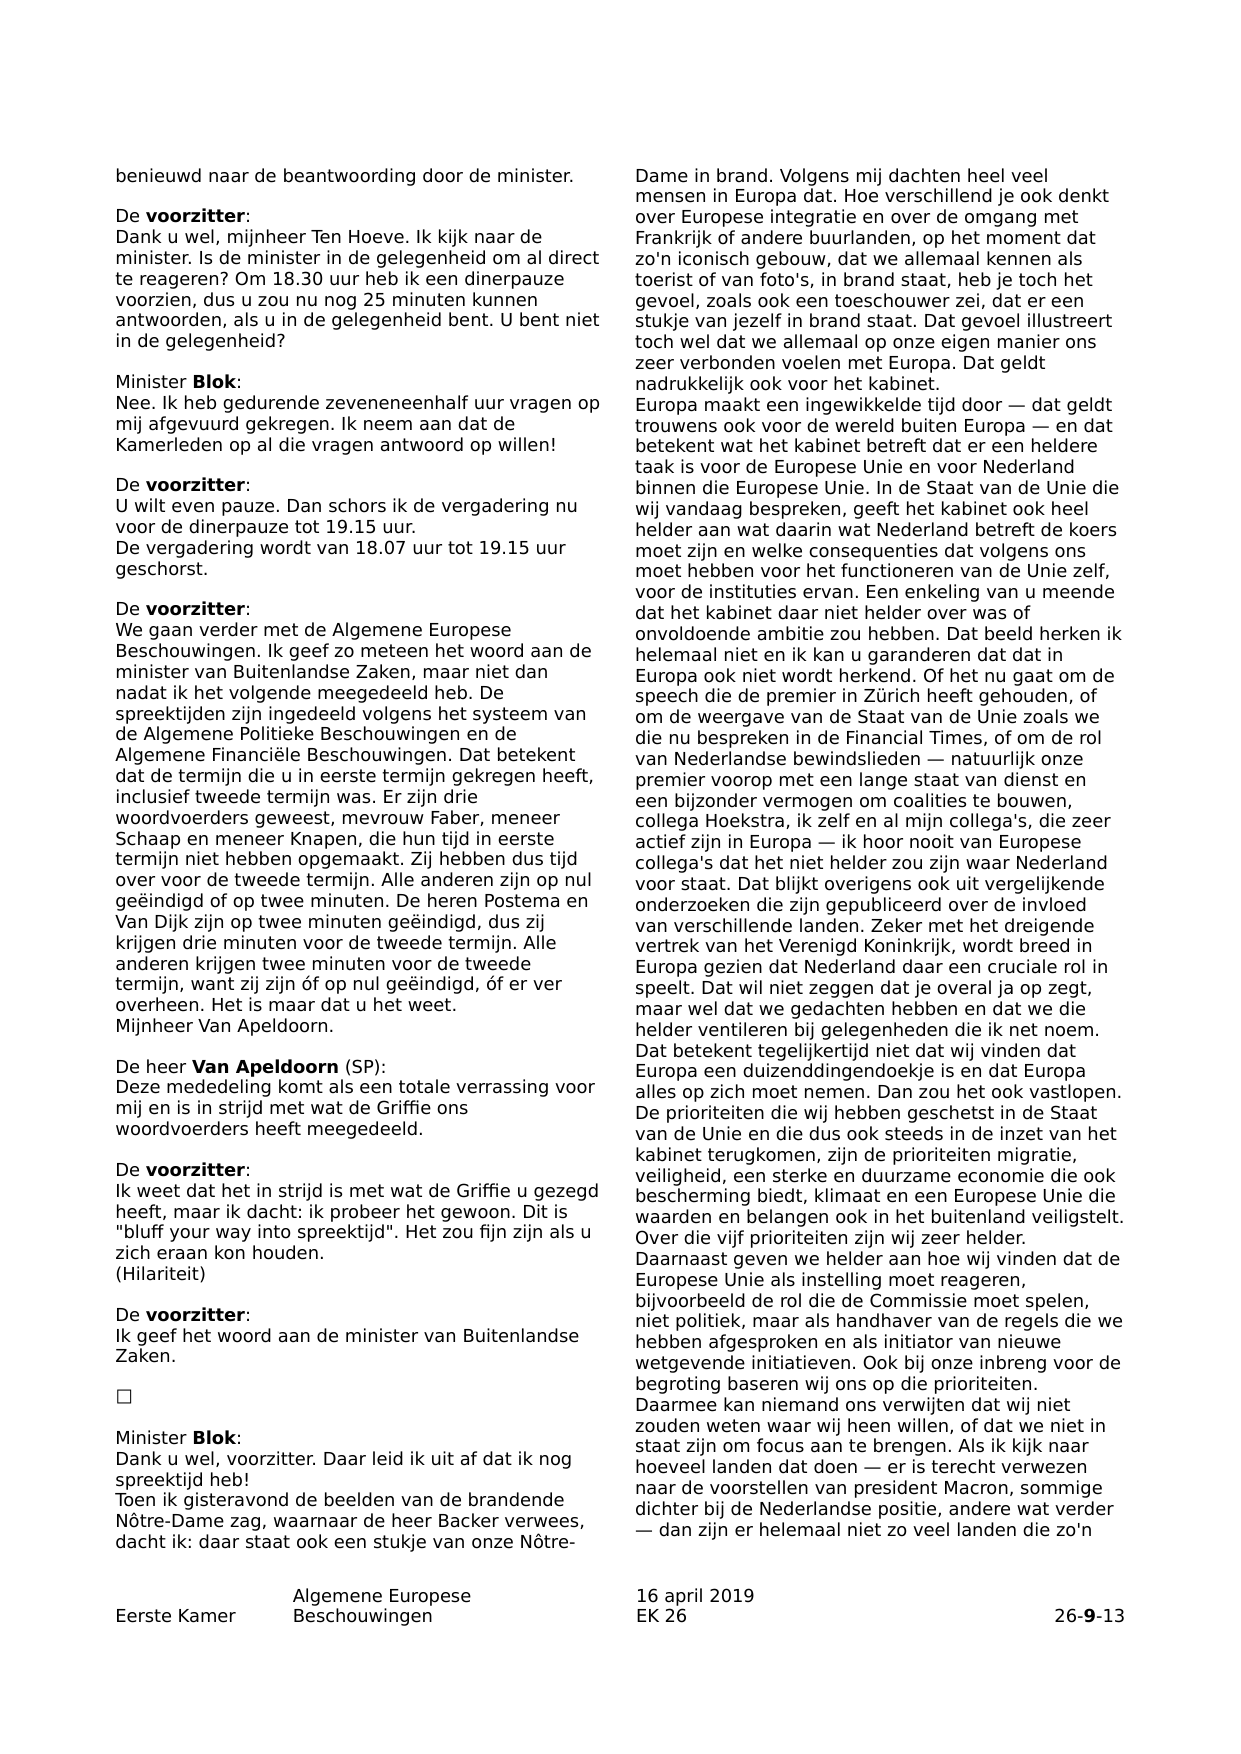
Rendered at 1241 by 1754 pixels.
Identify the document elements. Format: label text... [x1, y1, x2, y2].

text De voorzitter: [115, 475, 605, 496]
text Deze mededeling komt als een totale verrassing voor mij en is in strijd met wat de Griffie ons woordvoerders heeft meegedeeld. [115, 1077, 605, 1140]
text De heer Van Apeldoorn (SP): [115, 1057, 605, 1077]
text Toen ik gisteravond de beelden van de brandende Nôtre-Dame zag, waarnaar de heer Backer verwees, dacht ik: daar staat ook een stukje van onze Nôtre- [115, 1490, 605, 1553]
text We gaan verder met de Algemene Europese Beschouwingen. Ik geef zo meteen het woord aan de minister van Buitenlandse Zaken, maar niet dan nadat ik het volgende meegedeeld heb. De spreektijden zijn ingedeeld volgens het systeem van de Algemene Politieke Beschouwingen en de Algemene Financiële Beschouwingen. Dat betekent dat de termijn die u in eerste termijn gekregen heeft, inclusief tweede termijn was. Er zijn drie woordvoerders geweest, mevrouw Faber, meneer Schaap en meneer Knapen, die hun tijd in eerste termijn niet hebben opgemaakt. Zij hebben dus tijd over voor de tweede termijn. Alle anderen zijn op nul geëindigd of op twee minuten. De heren Postema en Van Dijk zijn op twee minuten geëindigd, dus zij krijgen drie minuten voor de tweede termijn. Alle anderen krijgen twee minuten voor de tweede termijn, want zij zijn óf op nul geëindigd, óf er ver overheen. Het is maar dat u het weet. [115, 620, 605, 1016]
text Dame in brand. Volgens mij dachten heel veel mensen in Europa dat. Hoe verschillend je ook denkt over Europese integratie en over de omgang met Frankrijk of andere buurlanden, op het moment dat zo'n iconisch gebouw, dat we allemaal kennen als toerist of van foto's, in brand staat, heb je toch het gevoel, zoals ook een toeschouwer zei, dat er een stukje van jezelf in brand staat. Dat gevoel illustreert toch wel dat we allemaal op onze eigen manier ons zeer verbonden voelen met Europa. Dat geldt nadrukkelijk ook voor het kabinet. [635, 165, 1125, 394]
text U wilt even pauze. Dan schors ik de vergadering nu voor de dinerpauze tot 19.15 uur. [115, 496, 605, 537]
text (Hilariteit) [115, 1264, 605, 1285]
text Nee. Ik heb gedurende zeveneneenhalf uur vragen op mij afgevuurd gekregen. Ik neem aan dat de Kamerleden op al die vragen antwoord op willen! [115, 393, 605, 455]
text De prioriteiten die wij hebben geschetst in de Staat van de Unie en die dus ook steeds in de inzet van het kabinet terugkomen, zijn de prioriteiten migratie, veiligheid, een sterke en duurzame economie die ook bescherming biedt, klimaat en een Europese Unie die waarden en belangen ook in het buitenland veiligstelt. Over die vijf prioriteiten zijn wij zeer helder. Daarnaast geven we helder aan hoe wij vinden dat de Europese Unie als instelling moet reageren, bijvoorbeeld de rol die de Commissie moet spelen, niet politiek, maar als handhaver van de regels die we hebben afgesproken en als initiator van nieuwe wetgevende initiatieven. Ook bij onze inbreng voor de begroting baseren wij ons op die prioriteiten. Daarmee kan niemand ons verwijten dat wij niet zouden weten waar wij heen willen, of dat we niet in staat zijn om focus aan te brengen. Als ik kijk naar hoeveel landen dat doen — er is terecht verwezen naar de voorstellen van president Macron, sommige dichter bij de Nederlandse positie, andere wat verder — dan zijn er helemaal niet zo veel landen die zo'n [635, 1103, 1125, 1540]
text Ik weet dat het in strijd is met wat de Griffie u gezegd heeft, maar ik dacht: ik probeer het gewoon. Dit is "bluff your way into spreektijd". Het zou fijn zijn als u zich eraan kon houden. [115, 1181, 605, 1264]
text Dank u wel, voorzitter. Daar leid ik uit af dat ik nog spreektijd heb! [115, 1448, 605, 1490]
text De vergadering wordt van 18.07 uur tot 19.15 uur geschorst. [115, 537, 605, 579]
text De voorzitter: [115, 1305, 605, 1325]
text Europa maakt een ingewikkelde tijd door — dat geldt trouwens ook voor de wereld buiten Europa — en dat betekent wat het kabinet betreft dat er een heldere taak is voor de Europese Unie en voor Nederland binnen die Europese Unie. In de Staat van de Unie die wij vandaag bespreken, geeft het kabinet ook heel helder aan wat daarin wat Nederland betreft de koers moet zijn en welke consequenties dat volgens ons moet hebben voor het functioneren van de Unie zelf, voor de instituties ervan. Een enkeling van u meende dat het kabinet daar niet helder over was of onvoldoende ambitie zou hebben. Dat beeld herken ik helemaal niet en ik kan u garanderen dat dat in Europa ook niet wordt herkend. Of het nu gaat om de speech die de premier in Zürich heeft gehouden, of om de weergave van de Staat van de Unie zoals we die nu bespreken in de Financial Times, of om de rol van Nederlandse bewindslieden — natuurlijk onze premier voorop met een lange staat van dienst en een bijzonder vermogen om coalities te bouwen, collega Hoekstra, ik zelf en al mijn collega's, die zeer actief zijn in Europa — ik hoor nooit van Europese collega's dat het niet helder zou zijn waar Nederland voor staat. Dat blijkt overigens ook uit vergelijkende onderzoeken die zijn gepubliceerd over de invloed van verschillende landen. Zeker met het dreigende vertrek van het Verenigd Koninkrijk, wordt breed in Europa gezien dat Nederland daar een cruciale rol in speelt. Dat wil niet zeggen dat je overal ja op zegt, maar wel dat we gedachten hebben en dat we die helder ventileren bij gelegenheden die ik net noem. Dat betekent tegelijkertijd niet dat wij vinden dat Europa een duizenddingendoekje is en dat Europa alles op zich moet nemen. Dan zou het ook vastlopen. [635, 394, 1125, 1103]
text Minister Blok: [115, 372, 605, 393]
text benieuwd naar de beantwoording door de minister. [115, 165, 605, 186]
text Ik geef het woord aan de minister van Buitenlandse Zaken. [115, 1325, 605, 1367]
text De voorzitter: [115, 1160, 605, 1181]
text ⬜ [115, 1387, 605, 1408]
text De voorzitter: [115, 599, 605, 620]
text Mijnheer Van Apeldoorn. [115, 1016, 605, 1037]
text Dank u wel, mijnheer Ten Hoeve. Ik kijk naar de minister. Is de minister in de gelegenheid om al direct te reageren? Om 18.30 uur heb ik een dinerpauze voorzien, dus u zou nu nog 25 minuten kunnen antwoorden, als u in de gelegenheid bent. U bent niet in de gelegenheid? [115, 227, 605, 352]
text Minister Blok: [115, 1428, 605, 1448]
text De voorzitter: [115, 206, 605, 227]
